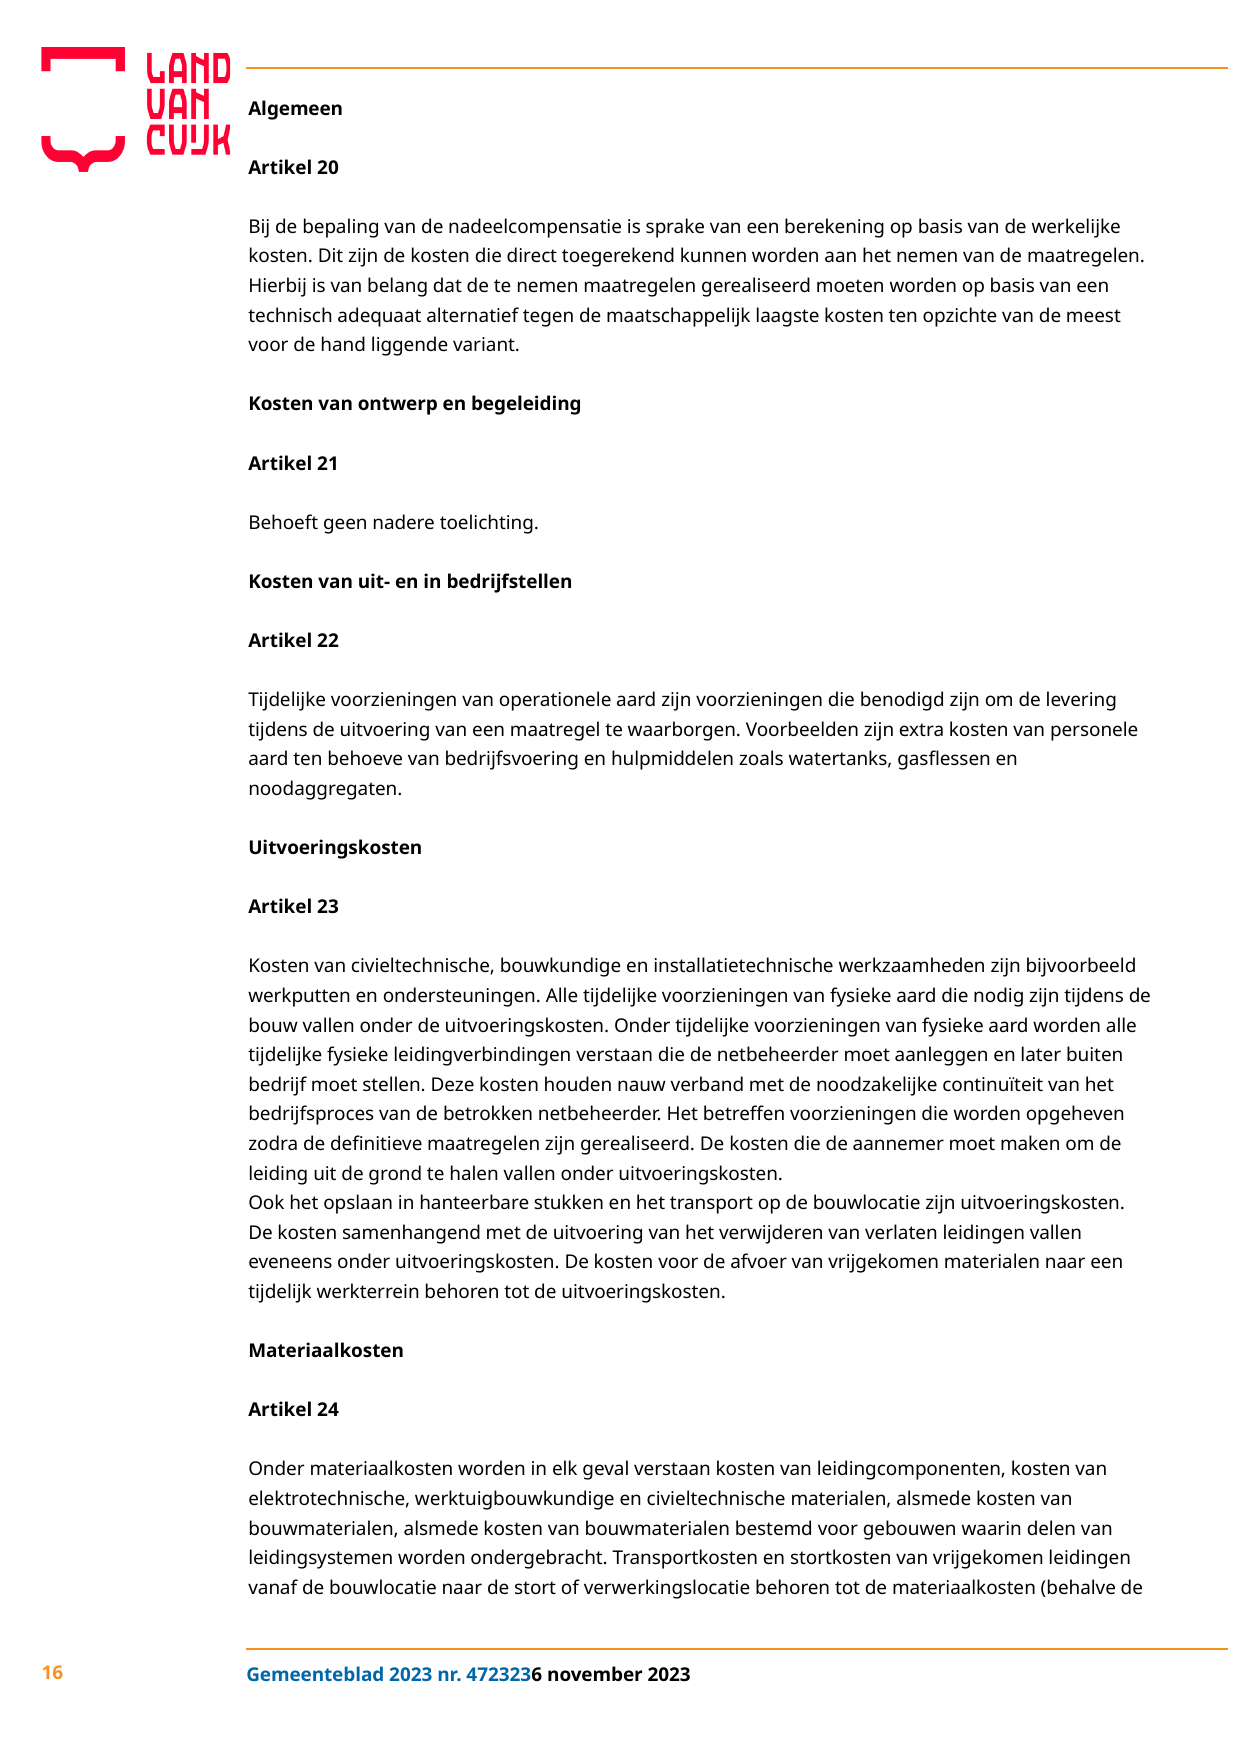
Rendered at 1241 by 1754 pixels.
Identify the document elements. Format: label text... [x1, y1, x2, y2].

text Artikel 24 [248, 1396, 1152, 1422]
text Kosten van uit- en in bedrijfstellen [248, 568, 1152, 594]
text Artikel 21 [248, 450, 1152, 476]
text Uitvoeringskosten [248, 834, 1152, 860]
text Behoeft geen nadere toelichting. [248, 509, 1152, 535]
text Artikel 23 [248, 893, 1152, 919]
text Kosten van civieltechnische, bouwkundige en installatietechnische werkzaamheden zijn bijvoorbeeld werkputten en ondersteuningen. Alle tijdelijke voorzieningen van fysieke aard die nodig zijn tijdens de bouw vallen onder de uitvoeringskosten. Onder tijdelijke voorzieningen van fysieke aard worden alle tijdelijke fysieke leidingverbindingen verstaan die de netbeheerder moet aanleggen en later buiten bedrijf moet stellen. Deze kosten houden nauw verband met de noodzakelijke continuïteit van het bedrijfsproces van de betrokken netbeheerder. Het betreffen voorzieningen die worden opgeheven zodra de definitieve maatregelen zijn gerealiseerd. De kosten die de aannemer moet maken om de leiding uit de grond te halen vallen onder uitvoeringskosten. [248, 953, 1152, 1186]
text Bij de bepaling van de nadeelcompensatie is sprake van een berekening op basis van de werkelijke kosten. Dit zijn de kosten die direct toegerekend kunnen worden aan het nemen van de maatregelen. Hierbij is van belang dat de te nemen maatregelen gerealiseerd moeten worden op basis van een technisch adequaat alternatief tegen de maatschappelijk laagste kosten ten opzichte van de meest voor de hand liggende variant. [248, 213, 1152, 357]
text Artikel 22 [248, 627, 1152, 653]
text Onder materiaalkosten worden in elk geval verstaan kosten van leidingcomponenten, kosten van elektrotechnische, werktuigbouwkundige en civieltechnische materialen, alsmede kosten van bouwmaterialen, alsmede kosten van bouwmaterialen bestemd voor gebouwen waarin delen van leidingsystemen worden ondergebracht. Transportkosten en stortkosten van vrijgekomen leidingen vanaf de bouwlocatie naar de stort of verwerkingslocatie behoren tot de materiaalkosten (behalve de [248, 1456, 1152, 1600]
text Artikel 20 [248, 154, 1152, 180]
text Ook het opslaan in hanteerbare stukken en het transport op de bouwlocatie zijn uitvoeringskosten. De kosten samenhangend met de uitvoering van het verwijderen van verlaten leidingen vallen eveneens onder uitvoeringskosten. De kosten voor de afvoer van vrijgekomen materialen naar een tijdelijk werkterrein behoren tot de uitvoeringskosten. [248, 1189, 1152, 1304]
text Kosten van ontwerp en begeleiding [248, 391, 1152, 416]
picture [41, 47, 231, 172]
text Materiaalkosten [248, 1337, 1152, 1363]
text Tijdelijke voorzieningen van operationele aard zijn voorzieningen die benodigd zijn om de levering tijdens de uitvoering van een maatregel te waarborgen. Voorbeelden zijn extra kosten van personele aard ten behoeve van bedrijfsvoering en hulpmiddelen zoals watertanks, gasflessen en noodaggregaten. [248, 686, 1152, 801]
text Algemeen [248, 95, 1152, 121]
